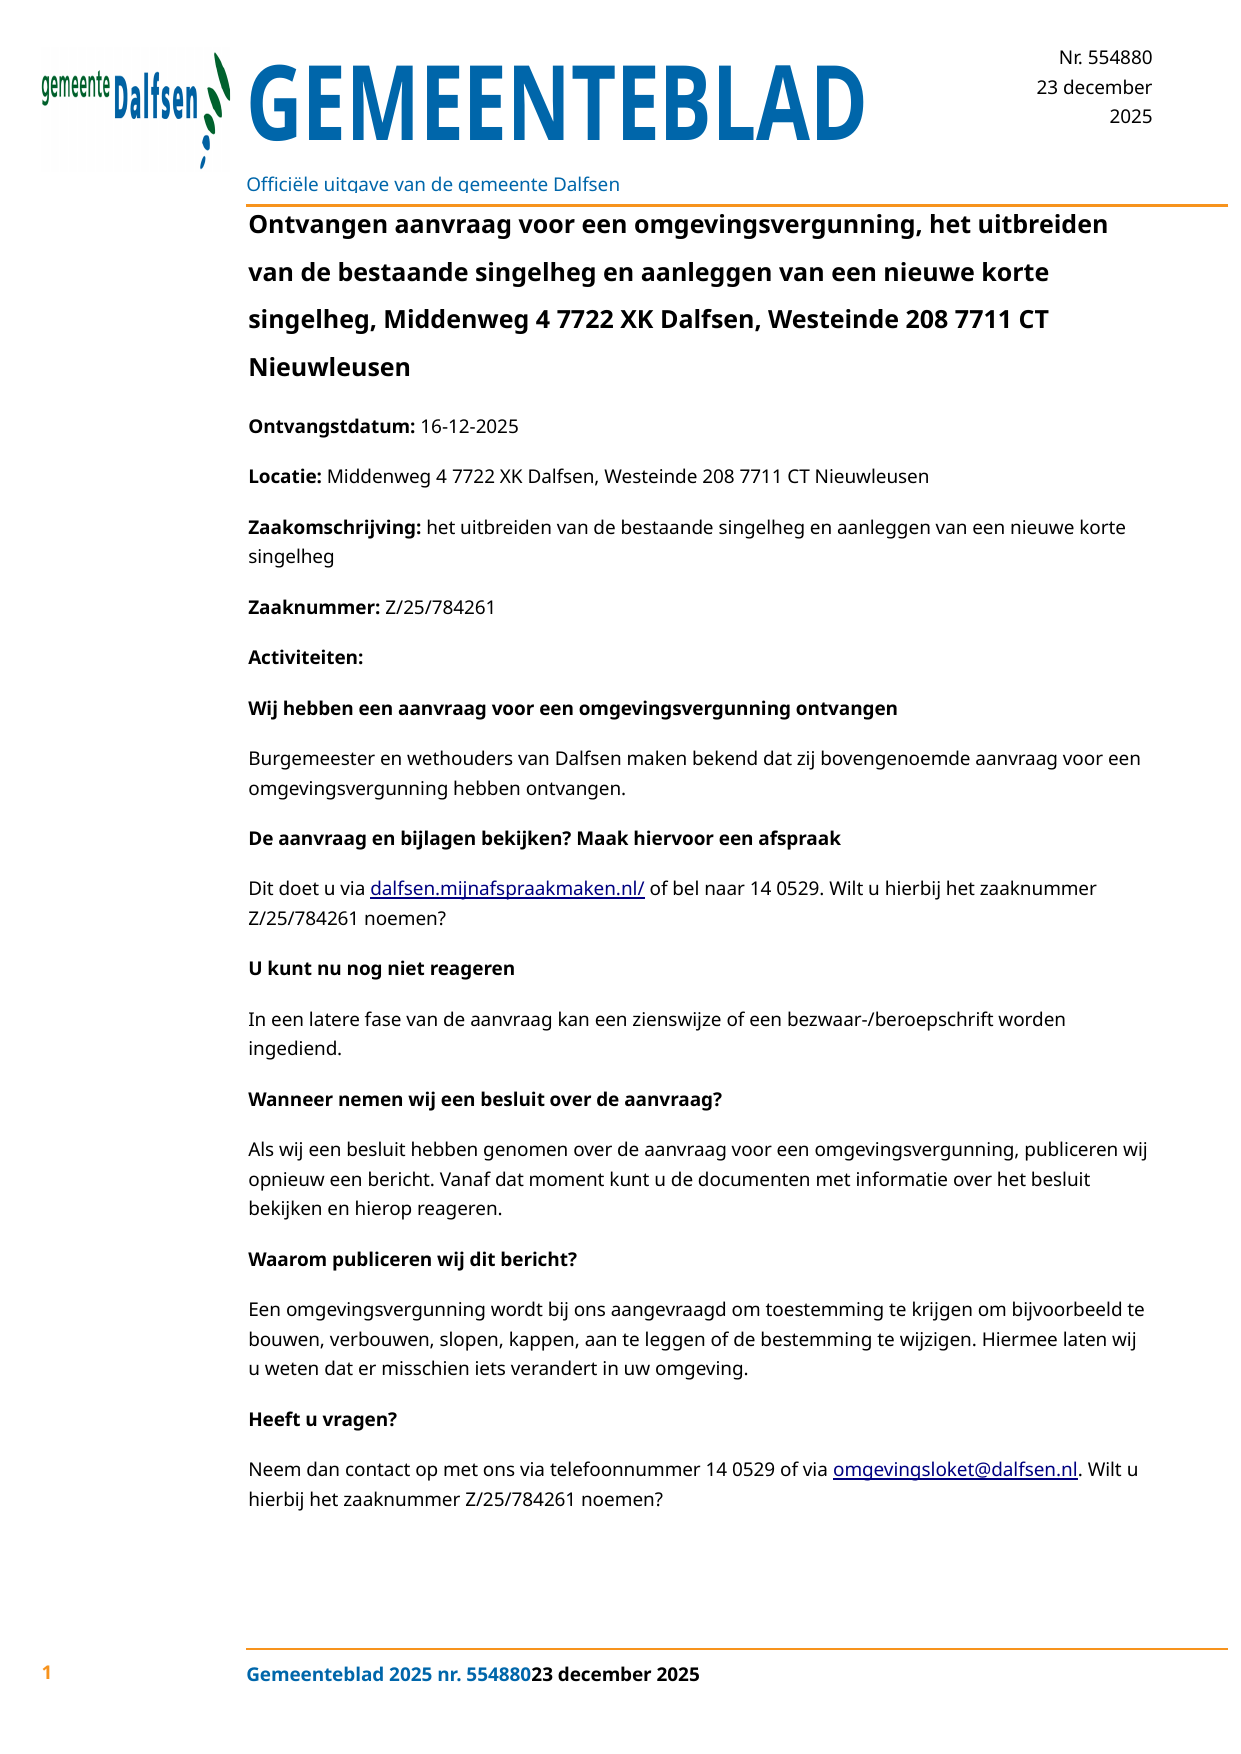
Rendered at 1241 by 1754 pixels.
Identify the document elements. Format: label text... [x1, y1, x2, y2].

text In een latere fase van de aanvraag kan een zienswijze of een bezwaar-/beroepschrift worden ingediend. [248, 1006, 1152, 1061]
text Zaakomschrijving: het uitbreiden van de bestaande singelheg en aanleggen van een nieuwe korte singelheg [248, 514, 1152, 569]
text U kunt nu nog niet reageren [248, 956, 1152, 981]
text Burgemeester en wethouders van Dalfsen maken bekend dat zij bovengenoemde aanvraag voor een omgevingsvergunning hebben ontvangen. [248, 745, 1152, 801]
text Als wij een besluit hebben genomen over de aanvraag voor een omgevingsvergunning, publiceren wij opnieuw een bericht. Vanaf dat moment kunt u de documenten met informatie over het besluit bekijken en hierop reageren. [248, 1136, 1152, 1221]
text Ontvangen aanvraag voor een omgevingsvergunning, het uitbreiden van de bestaande singelheg en aanleggen van een nieuwe korte singelheg, Middenweg 4 7722 XK Dalfsen, Westeinde 208 7711 CT Nieuwleusen [248, 207, 1152, 384]
text Neem dan contact op met ons via telefoonnummer 14 0529 of via omgevingsloket@dalfsen.nl. Wilt u hierbij het zaaknummer Z/25/784261 noemen? [248, 1456, 1152, 1512]
picture [41, 47, 231, 172]
text Wij hebben een aanvraag voor een omgevingsvergunning ontvangen [248, 695, 1152, 721]
text Ontvangstdatum: 16-12-2025 [248, 413, 1152, 439]
text Een omgevingsvergunning wordt bij ons aangevraagd om toestemming te krijgen om bijvoorbeeld te bouwen, verbouwen, slopen, kappen, aan te leggen of de bestemming te wijzigen. Hiermee laten wij u weten dat er misschien iets verandert in uw omgeving. [248, 1296, 1152, 1381]
text Wanneer nemen wij een besluit over de aanvraag? [248, 1086, 1152, 1112]
text Waarom publiceren wij dit bericht? [248, 1246, 1152, 1272]
text Dit doet u via dalfsen.mijnafspraakmaken.nl/ of bel naar 14 0529. Wilt u hierbij het zaaknummer Z/25/784261 noemen? [248, 876, 1152, 931]
text Locatie: Middenweg 4 7722 XK Dalfsen, Westeinde 208 7711 CT Nieuwleusen [248, 463, 1152, 489]
text Heeft u vragen? [248, 1406, 1152, 1432]
text Zaaknummer: Z/25/784261 [248, 594, 1152, 620]
text De aanvraag en bijlagen bekijken? Maak hiervoor een afspraak [248, 825, 1152, 851]
text Activiteiten: [248, 644, 1152, 670]
